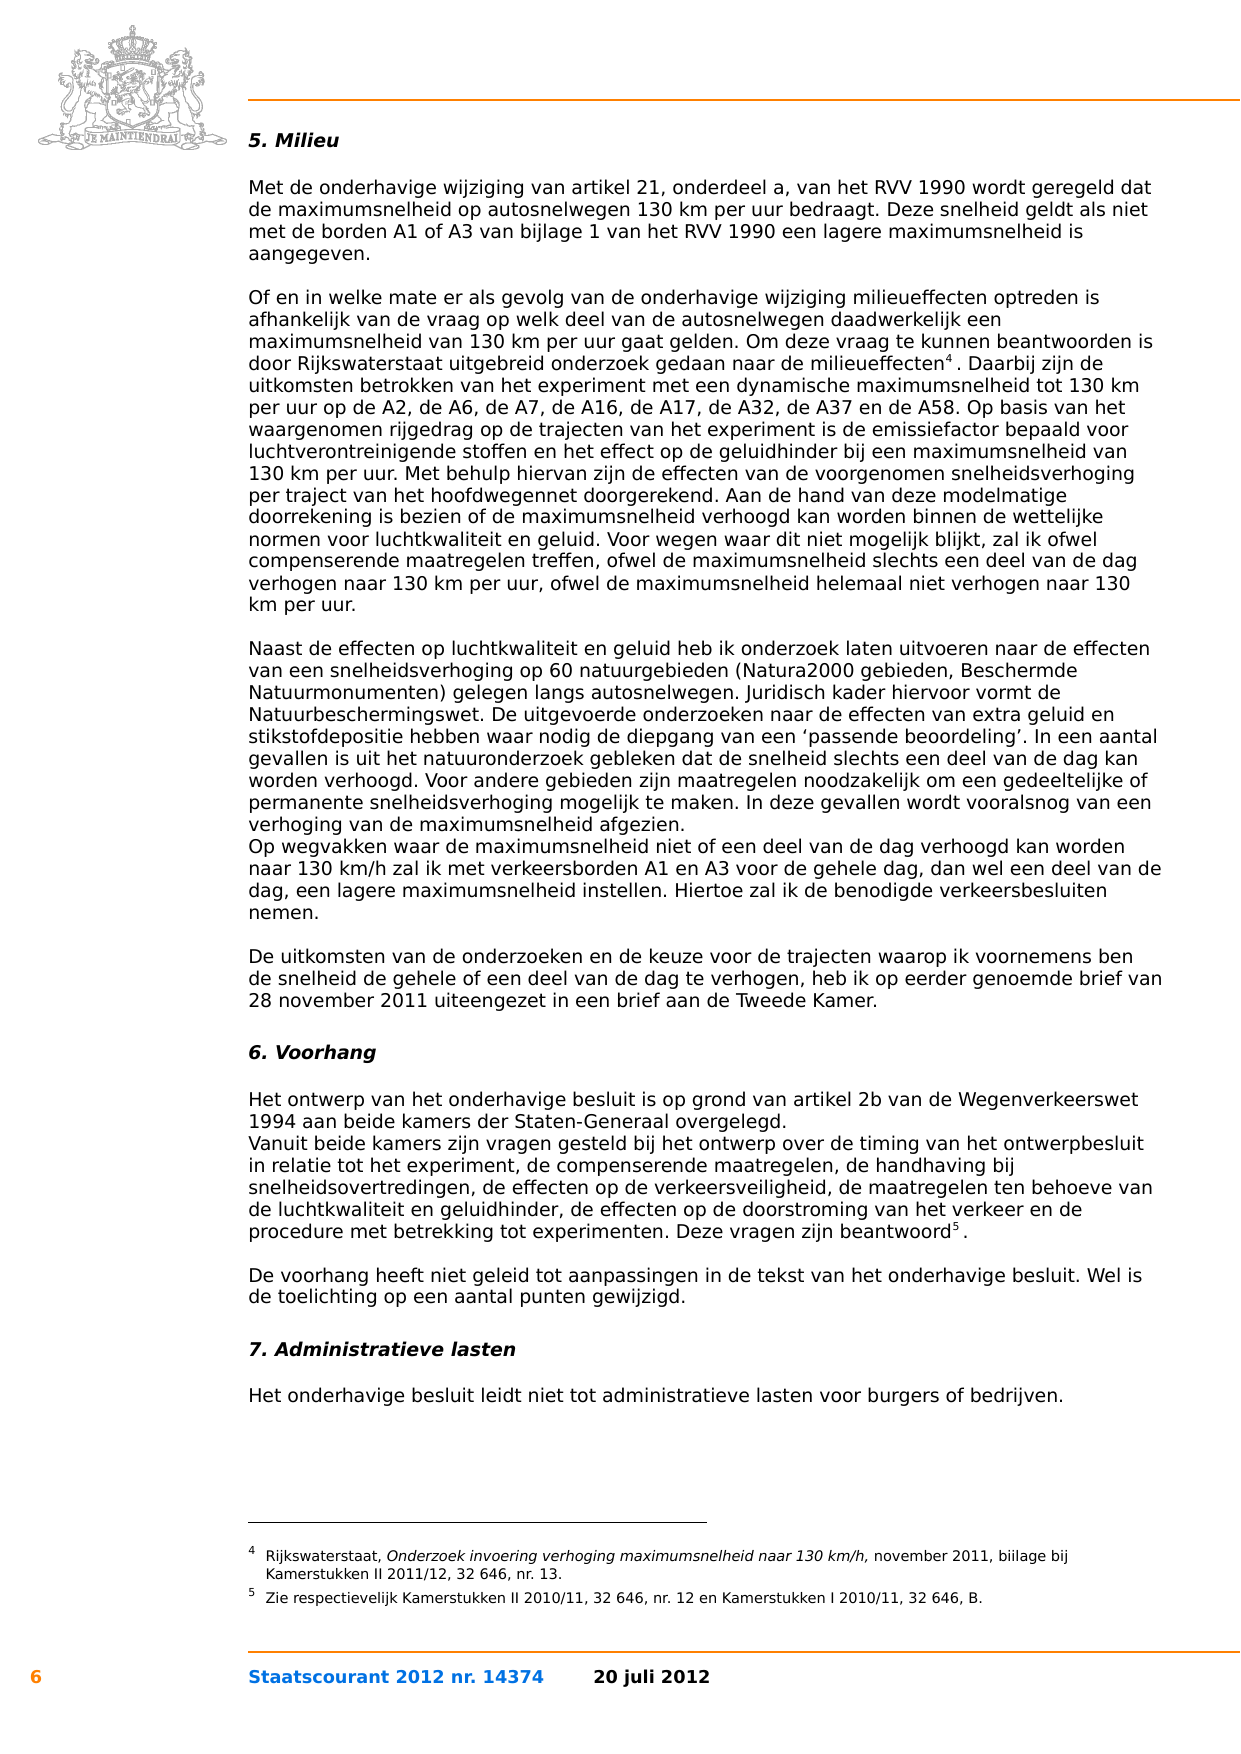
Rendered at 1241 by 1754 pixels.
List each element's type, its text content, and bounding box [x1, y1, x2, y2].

subtitle 7. Administratieve lasten [248, 1338, 1163, 1360]
text Het ontwerp van het onderhavige besluit is op grond van artikel 2b van de Wegenverkeerswet 1994 aan beide kamers der Staten-Generaal overgelegd. [248, 1089, 1163, 1133]
text Naast de effecten op luchtkwaliteit en geluid heb ik onderzoek laten uitvoeren naar de effecten van een snelheidsverhoging op 60 natuurgebieden (Natura2000 gebieden, Beschermde Natuurmonumenten) gelegen langs autosnelwegen. Juridisch kader hiervoor vormt de Natuurbeschermingswet. De uitgevoerde onderzoeken naar de effecten van extra geluid en stikstofdepositie hebben waar nodig de diepgang van een ‘passende beoordeling’. In een aantal gevallen is uit het natuuronderzoek gebleken dat de snelheid slechts een deel van de dag kan worden verhoogd. Voor andere gebieden zijn maatregelen noodzakelijk om een gedeeltelijke of permanente snelheidsverhoging mogelijk te maken. In deze gevallen wordt vooralsnog van een verhoging van de maximumsnelheid afgezien. [248, 638, 1163, 836]
text De uitkomsten van de onderzoeken en de keuze voor de trajecten waarop ik voornemens ben de snelheid de gehele of een deel van de dag te verhogen, heb ik op eerder genoemde brief van 28 november 2011 uiteengezet in een brief aan de Tweede Kamer. [248, 946, 1163, 1012]
text Zie respectievelijk Kamerstukken II 2010/11, 32 646, nr. 12 en Kamerstukken I 2010/11, 32 646, B. [248, 1586, 1163, 1608]
subtitle 5. Milieu [248, 130, 1163, 152]
text Op wegvakken waar de maximumsnelheid niet of een deel van de dag verhoogd kan worden naar 130 km/h zal ik met verkeersborden A1 en A3 voor de gehele dag, dan wel een deel van de dag, een lagere maximumsnelheid instellen. Hiertoe zal ik de benodigde verkeersbesluiten nemen. [248, 836, 1163, 924]
text Vanuit beide kamers zijn vragen gesteld bij het ontwerp over de timing van het ontwerpbesluit in relatie tot het experiment, de compenserende maatregelen, de handhaving bij snelheidsovertredingen, de effecten op de verkeersveiligheid, de maatregelen ten behoeve van de luchtkwaliteit en geluidhinder, de effecten op de doorstroming van het verkeer en de procedure met betrekking tot experimenten. Deze vragen zijn beantwoord. [248, 1133, 1163, 1243]
text Rijkswaterstaat, Onderzoek invoering verhoging maximumsnelheid naar 130 km/h, november 2011, biilage bij Kamerstukken II 2011/12, 32 646, nr. 13. [248, 1544, 1163, 1583]
text Het onderhavige besluit leidt niet tot administratieve lasten voor burgers of bedrijven. [248, 1385, 1163, 1407]
text De voorhang heeft niet geleid tot aanpassingen in de tekst van het onderhavige besluit. Wel is de toelichting op een aantal punten gewijzigd. [248, 1264, 1163, 1308]
text Met de onderhavige wijziging van artikel 21, onderdeel a, van het RVV 1990 wordt geregeld dat de maximumsnelheid op autosnelwegen 130 km per uur bedraagt. Deze snelheid geldt als niet met de borden A1 of A3 van bijlage 1 van het RVV 1990 een lagere maximumsnelheid is aangegeven. [248, 177, 1163, 265]
subtitle 6. Voorhang [248, 1042, 1163, 1064]
text Of en in welke mate er als gevolg van de onderhavige wijziging milieueffecten optreden is afhankelijk van de vraag op welk deel van de autosnelwegen daadwerkelijk een maximumsnelheid van 130 km per uur gaat gelden. Om deze vraag te kunnen beantwoorden is door Rijkswaterstaat uitgebreid onderzoek gedaan naar de milieueffecten. Daarbij zijn de uitkomsten betrokken van het experiment met een dynamische maximumsnelheid tot 130 km per uur op de A2, de A6, de A7, de A16, de A17, de A32, de A37 en de A58. Op basis van het waargenomen rijgedrag op de trajecten van het experiment is de emissiefactor bepaald voor luchtverontreinigende stoffen en het effect op de geluidhinder bij een maximumsnelheid van 130 km per uur. Met behulp hiervan zijn de effecten van de voorgenomen snelheidsverhoging per traject van het hoofdwegennet doorgerekend. Aan de hand van deze modelmatige doorrekening is bezien of de maximumsnelheid verhoogd kan worden binnen de wettelijke normen voor luchtkwaliteit en geluid. Voor wegen waar dit niet mogelijk blijkt, zal ik ofwel compenserende maatregelen treffen, ofwel de maximumsnelheid slechts een deel van de dag verhogen naar 130 km per uur, ofwel de maximumsnelheid helemaal niet verhogen naar 130 km per uur. [248, 287, 1163, 616]
picture [38, 25, 227, 150]
